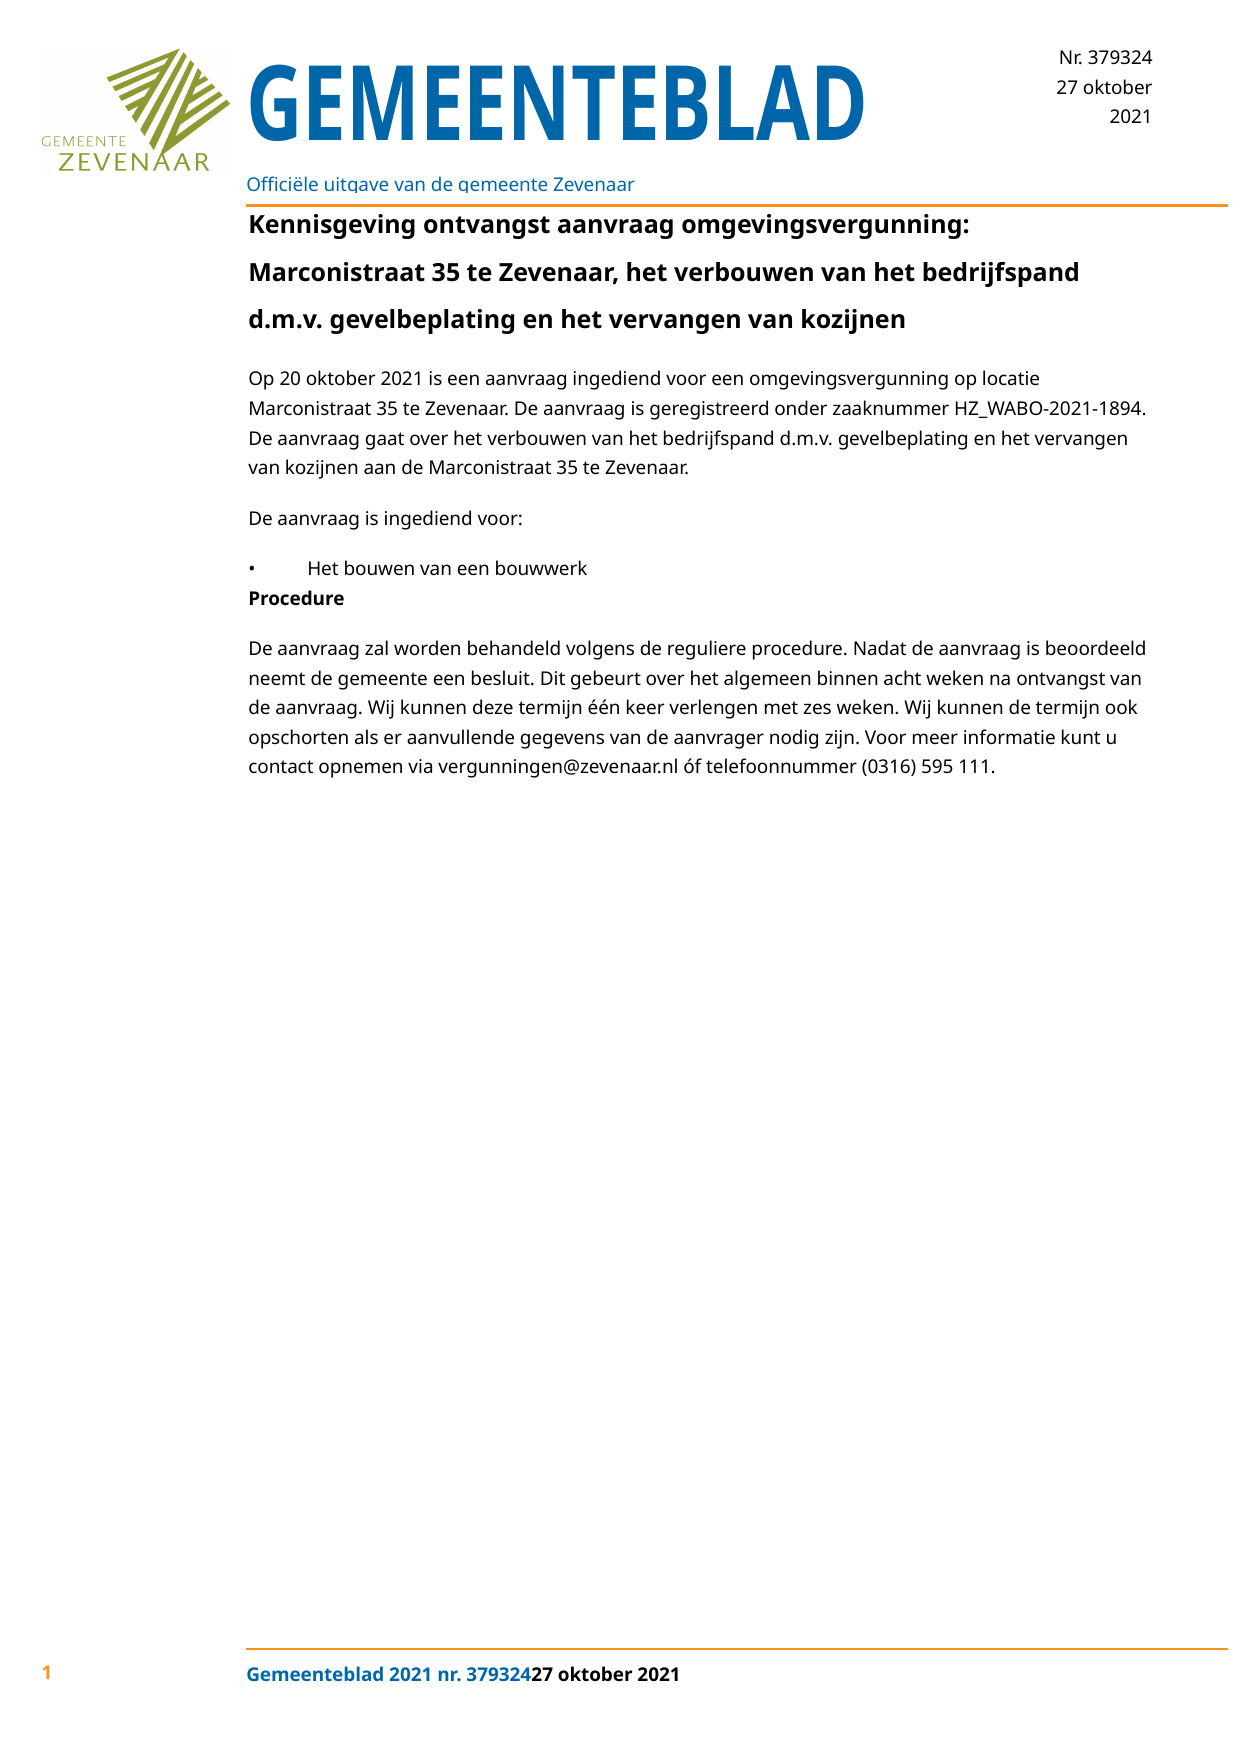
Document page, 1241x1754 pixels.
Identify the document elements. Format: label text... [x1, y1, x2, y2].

text De aanvraag zal worden behandeld volgens de reguliere procedure. Nadat de aanvraag is beoordeeld neemt de gemeente een besluit. Dit gebeurt over het algemeen binnen acht weken na ontvangst van de aanvraag. Wij kunnen deze termijn één keer verlengen met zes weken. Wij kunnen de termijn ook opschorten als er aanvullende gegevens van de aanvrager nodig zijn. Voor meer informatie kunt u contact opnemen via vergunningen@zevenaar.nl óf telefoonnummer (0316) 595 111. [248, 635, 1152, 779]
list Het bouwen van een bouwwerk [248, 555, 1152, 581]
text De aanvraag is ingediend voor: [248, 505, 1152, 530]
text Kennisgeving ontvangst aanvraag omgevingsvergunning: Marconistraat 35 te Zevenaar, het verbouwen van het bedrijfspand d.m.v. gevelbeplating en het vervangen van kozijnen [248, 207, 1152, 336]
picture [41, 47, 231, 172]
text Op 20 oktober 2021 is een aanvraag ingediend voor een omgevingsvergunning op locatie Marconistraat 35 te Zevenaar. De aanvraag is geregistreerd onder zaaknummer HZ_WABO-2021-1894. De aanvraag gaat over het verbouwen van het bedrijfspand d.m.v. gevelbeplating en het vervangen van kozijnen aan de Marconistraat 35 te Zevenaar. [248, 366, 1152, 480]
text Procedure [248, 585, 1152, 610]
